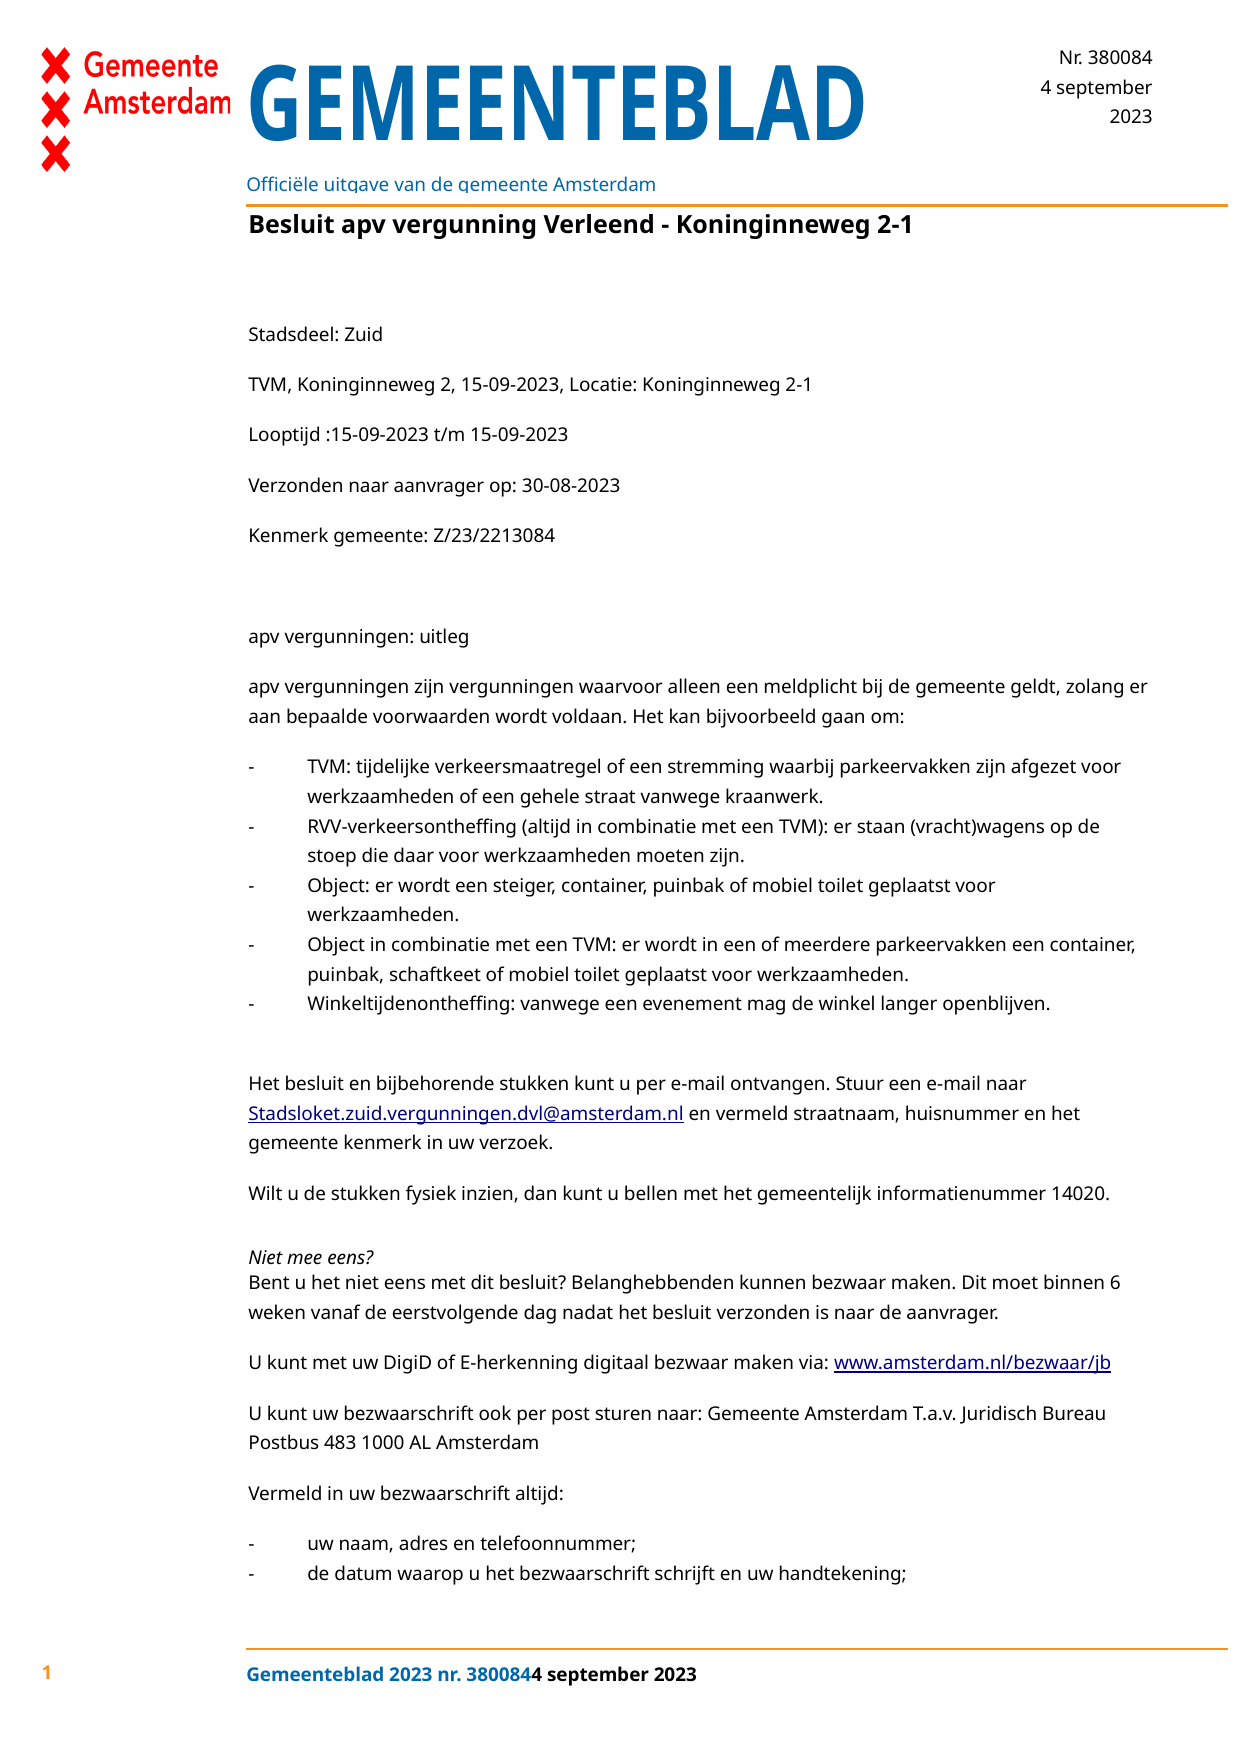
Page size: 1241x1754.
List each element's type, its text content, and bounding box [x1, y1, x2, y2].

list TVM: tijdelijke verkeersmaatregel of een stremming waarbij parkeervakken zijn afgezet voor werkzaamheden of een gehele straat vanwege kraanwerk. [248, 754, 1152, 809]
list Object in combinatie met een TVM: er wordt in een of meerdere parkeervakken een container, puinbak, schaftkeet of mobiel toilet geplaatst voor werkzaamheden. [248, 931, 1152, 986]
text Stadsdeel: Zuid [248, 321, 1152, 346]
text Het besluit en bijbehorende stukken kunt u per e-mail ontvangen. Stuur een e-mail naar Stadsloket.zuid.vergunningen.dvl@amsterdam.nl en vermeld straatnaam, huisnummer en het gemeente kenmerk in uw verzoek. [248, 1070, 1152, 1155]
text U kunt uw bezwaarschrift ook per post sturen naar: Gemeente Amsterdam T.a.v. Juridisch Bureau Postbus 483 1000 AL Amsterdam [248, 1400, 1152, 1455]
text Niet mee eens? [248, 1244, 1152, 1269]
text Looptijd :15-09-2023 t/m 15-09-2023 [248, 422, 1152, 447]
text Kenmerk gemeente: Z/23/2213084 [248, 522, 1152, 548]
text apv vergunningen zijn vergunningen waarvoor alleen een meldplicht bij de gemeente geldt, zolang er aan bepaalde voorwaarden wordt voldaan. Het kan bijvoorbeeld gaan om: [248, 674, 1152, 729]
picture [41, 47, 231, 172]
text Besluit apv vergunning Verleend - Koninginneweg 2-1 [248, 207, 1152, 241]
text Vermeld in uw bezwaarschrift altijd: [248, 1480, 1152, 1506]
text Verzonden naar aanvrager op: 30-08-2023 [248, 472, 1152, 498]
text Wilt u de stukken fysiek inzien, dan kunt u bellen met het gemeentelijk informatienummer 14020. [248, 1180, 1152, 1206]
list Object: er wordt een steiger, container, puinbak of mobiel toilet geplaatst voor werkzaamheden. [248, 872, 1152, 927]
text apv vergunningen: uitleg [248, 623, 1152, 649]
text U kunt met uw DigiD of E-herkenning digitaal bezwaar maken via: www.amsterdam.nl/bezwaar/jb [248, 1349, 1152, 1375]
list uw naam, adres en telefoonnummer; [248, 1530, 1152, 1556]
list de datum waarop u het bezwaarschrift schrijft en uw handtekening; [248, 1560, 1152, 1586]
list Winkeltijdenontheffing: vanwege een evenement mag de winkel langer openblijven. [248, 990, 1152, 1016]
text TVM, Koninginneweg 2, 15-09-2023, Locatie: Koninginneweg 2-1 [248, 371, 1152, 397]
list RVV-verkeersontheffing (altijd in combinatie met een TVM): er staan (vracht)wagens op de stoep die daar voor werkzaamheden moeten zijn. [248, 813, 1152, 868]
text Bent u het niet eens met dit besluit? Belanghebbenden kunnen bezwaar maken. Dit moet binnen 6 weken vanaf de eerstvolgende dag nadat het besluit verzonden is naar de aanvrager. [248, 1269, 1152, 1325]
